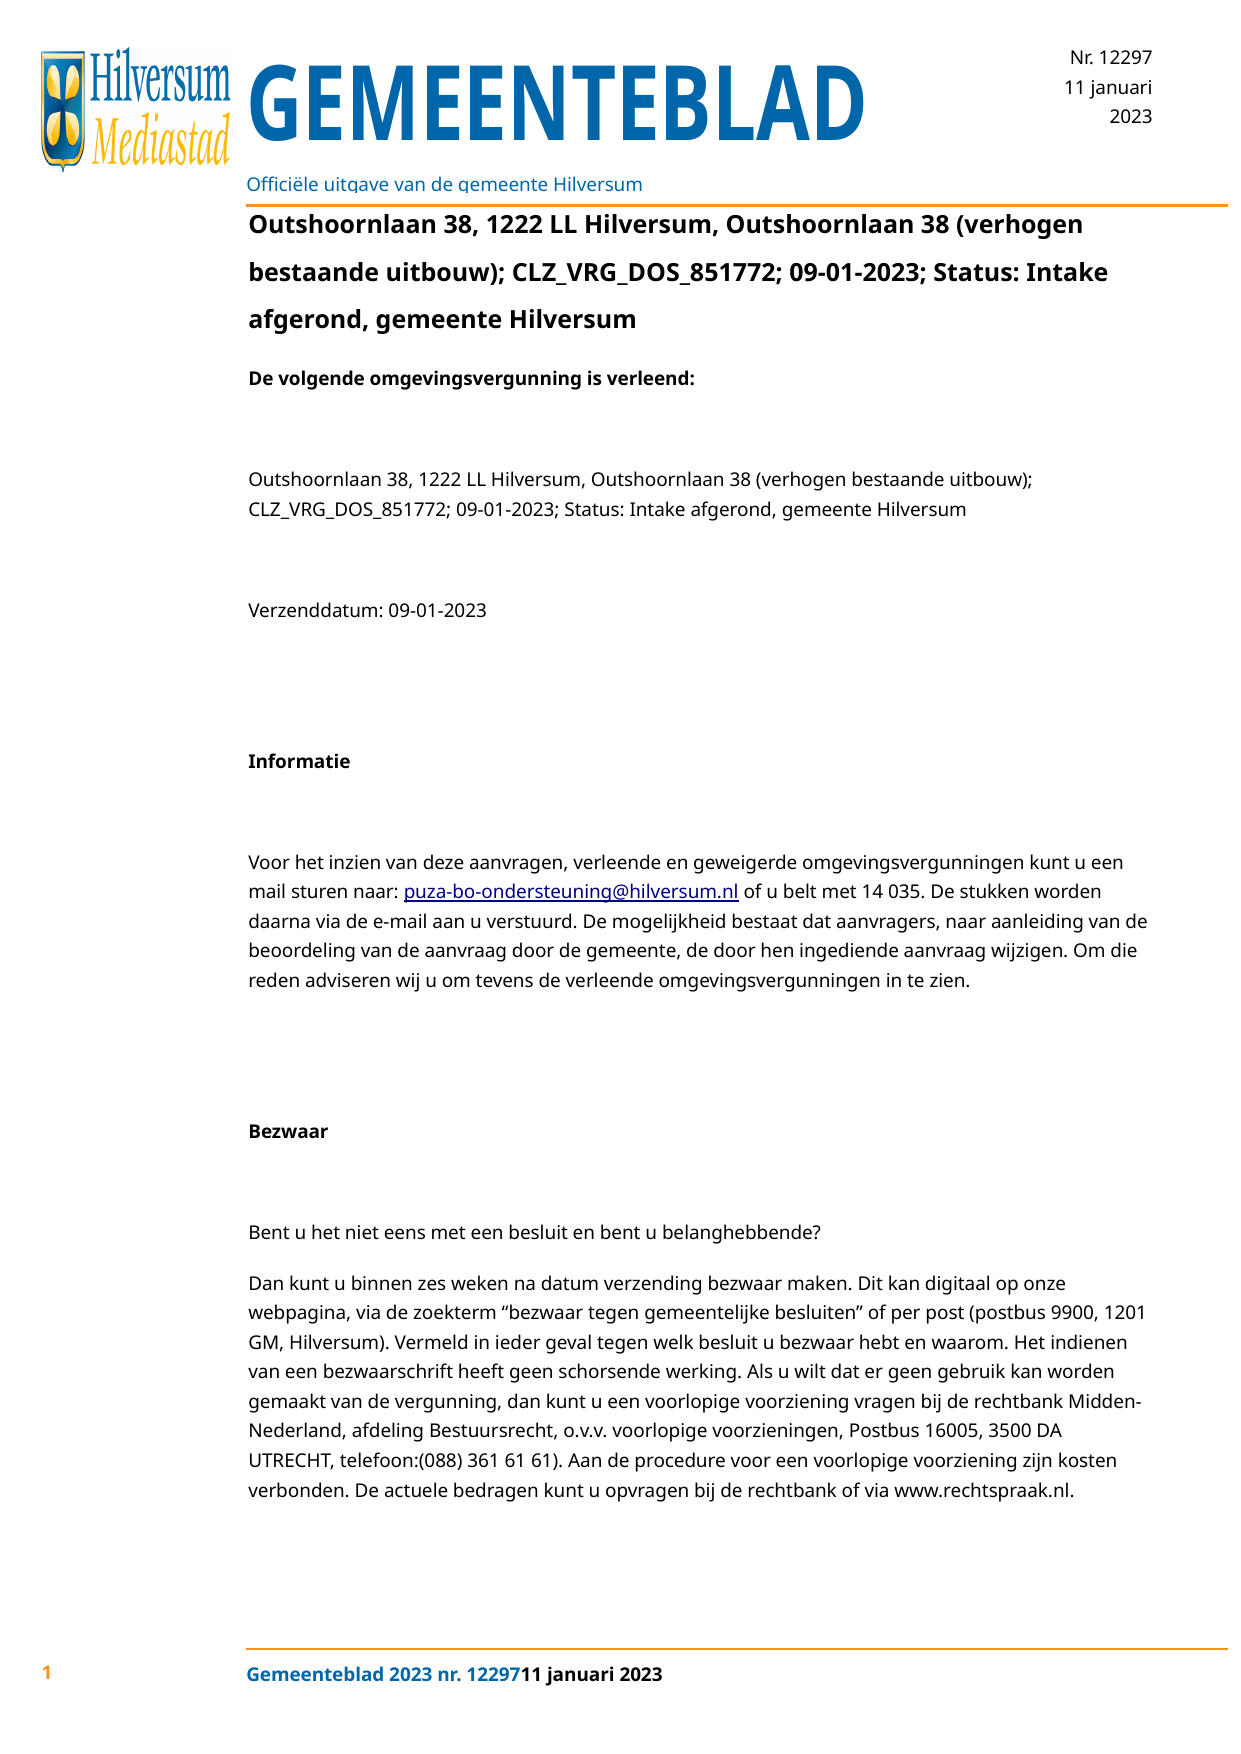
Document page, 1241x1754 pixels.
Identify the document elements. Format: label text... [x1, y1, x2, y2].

text Outshoornlaan 38, 1222 LL Hilversum, Outshoornlaan 38 (verhogen bestaande uitbouw); CLZ_VRG_DOS_851772; 09-01-2023; Status: Intake afgerond, gemeente Hilversum [248, 466, 1152, 522]
text Outshoornlaan 38, 1222 LL Hilversum, Outshoornlaan 38 (verhogen bestaande uitbouw); CLZ_VRG_DOS_851772; 09-01-2023; Status: Intake afgerond, gemeente Hilversum [248, 207, 1152, 336]
picture [41, 47, 231, 172]
text De volgende omgevingsvergunning is verleend: [248, 366, 1152, 391]
text Bent u het niet eens met een besluit en bent u belanghebbende? [248, 1219, 1152, 1245]
text Voor het inzien van deze aanvragen, verleende en geweigerde omgevingsvergunningen kunt u een mail sturen naar: puza-bo-ondersteuning@hilversum.nl of u belt met 14 035. De stukken worden daarna via de e-mail aan u verstuurd. De mogelijkheid bestaat dat aanvragers, naar aanleiding van de beoordeling van de aanvraag door de gemeente, de door hen ingediende aanvraag wijzigen. Om die reden adviseren wij u om tevens de verleende omgevingsvergunningen in te zien. [248, 849, 1152, 993]
text Verzenddatum: 09-01-2023 [248, 597, 1152, 622]
text Dan kunt u binnen zes weken na datum verzending bezwaar maken. Dit kan digitaal op onze webpagina, via de zoekterm “bezwaar tegen gemeentelijke besluiten” of per post (postbus 9900, 1201 GM, Hilversum). Vermeld in ieder geval tegen welk besluit u bezwaar hebt en waarom. Het indienen van een bezwaarschrift heeft geen schorsende werking. Als u wilt dat er geen gebruik kan worden gemaakt van de vergunning, dan kunt u een voorlopige voorziening vragen bij de rechtbank Midden-Nederland, afdeling Bestuursrecht, o.v.v. voorlopige voorzieningen, Postbus 16005, 3500 DA UTRECHT, telefoon:(088) 361 61 61). Aan de procedure voor een voorlopige voorziening zijn kosten verbonden. De actuele bedragen kunt u opvragen bij de rechtbank of via www.rechtspraak.nl. [248, 1270, 1152, 1502]
text Informatie [248, 748, 1152, 774]
text Bezwaar [248, 1118, 1152, 1144]
